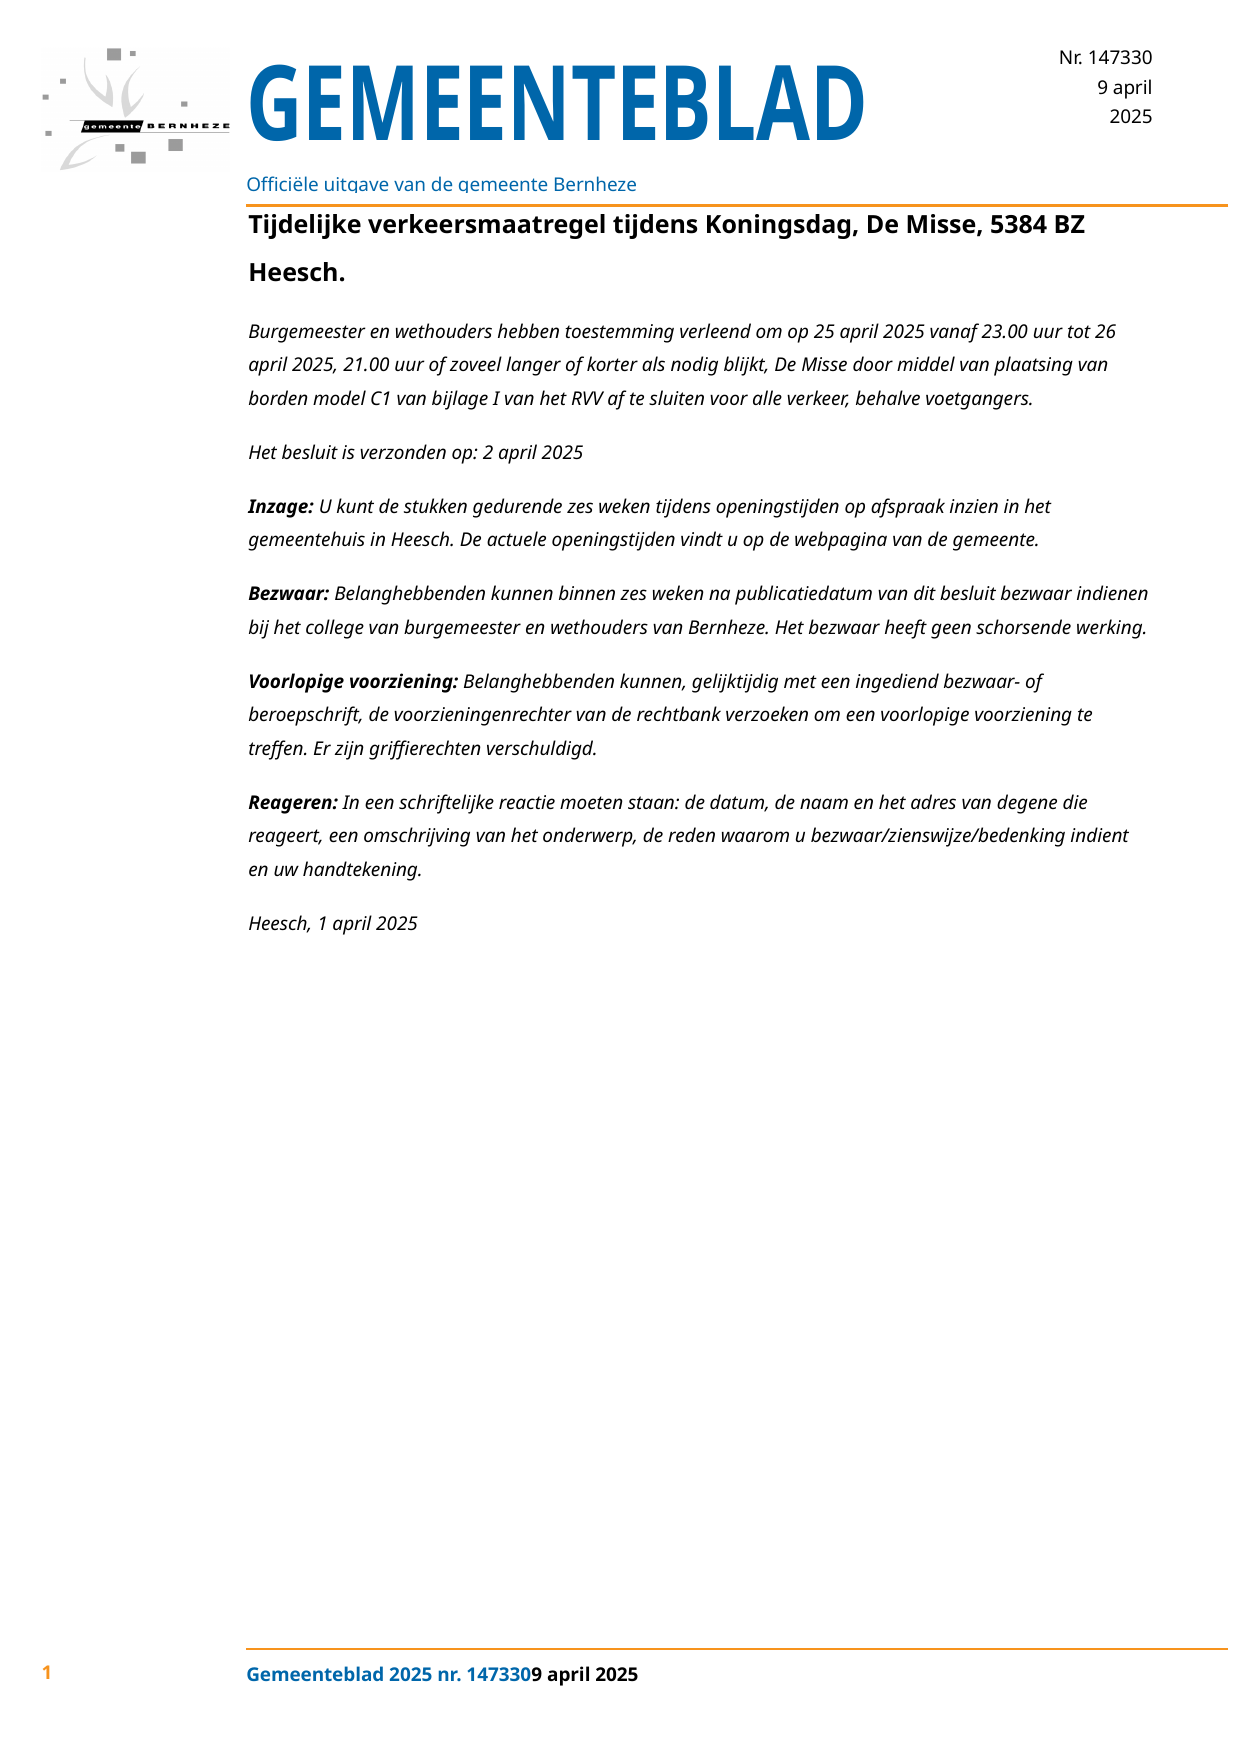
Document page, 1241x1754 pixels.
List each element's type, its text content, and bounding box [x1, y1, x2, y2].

text Tijdelijke verkeersmaatregel tijdens Koningsdag, De Misse, 5384 BZ Heesch. [248, 207, 1152, 288]
text Bezwaar: Belanghebbenden kunnen binnen zes weken na publicatiedatum van dit besluit bezwaar indienen bij het college van burgemeester en wethouders van Bernheze. Het bezwaar heeft geen schorsende werking. [248, 580, 1152, 639]
text Reageren: In een schriftelijke reactie moeten staan: de datum, de naam en het adres van degene die reageert, een omschrijving van het onderwerp, de reden waarom u bezwaar/zienswijze/bedenking indient en uw handtekening. [248, 789, 1152, 881]
text Voorlopige voorziening: Belanghebbenden kunnen, gelijktijdig met een ingediend bezwaar- of beroepschrift, de voorzieningenrechter van de rechtbank verzoeken om een voorlopige voorziening te treffen. Er zijn griffierechten verschuldigd. [248, 668, 1152, 761]
text Inzage: U kunt de stukken gedurende zes weken tijdens openingstijden op afspraak inzien in het gemeentehuis in Heesch. De actuele openingstijden vindt u op de webpagina van de gemeente. [248, 493, 1152, 552]
text Heesch, 1 april 2025 [248, 910, 1152, 936]
text Burgemeester en wethouders hebben toestemming verleend om op 25 april 2025 vanaf 23.00 uur tot 26 april 2025, 21.00 uur of zoveel langer of korter als nodig blijkt, De Misse door middel van plaatsing van borden model C1 van bijlage I van het RVV af te sluiten voor alle verkeer, behalve voetgangers. [248, 318, 1152, 411]
picture [41, 47, 231, 172]
text Het besluit is verzonden op: 2 april 2025 [248, 439, 1152, 464]
